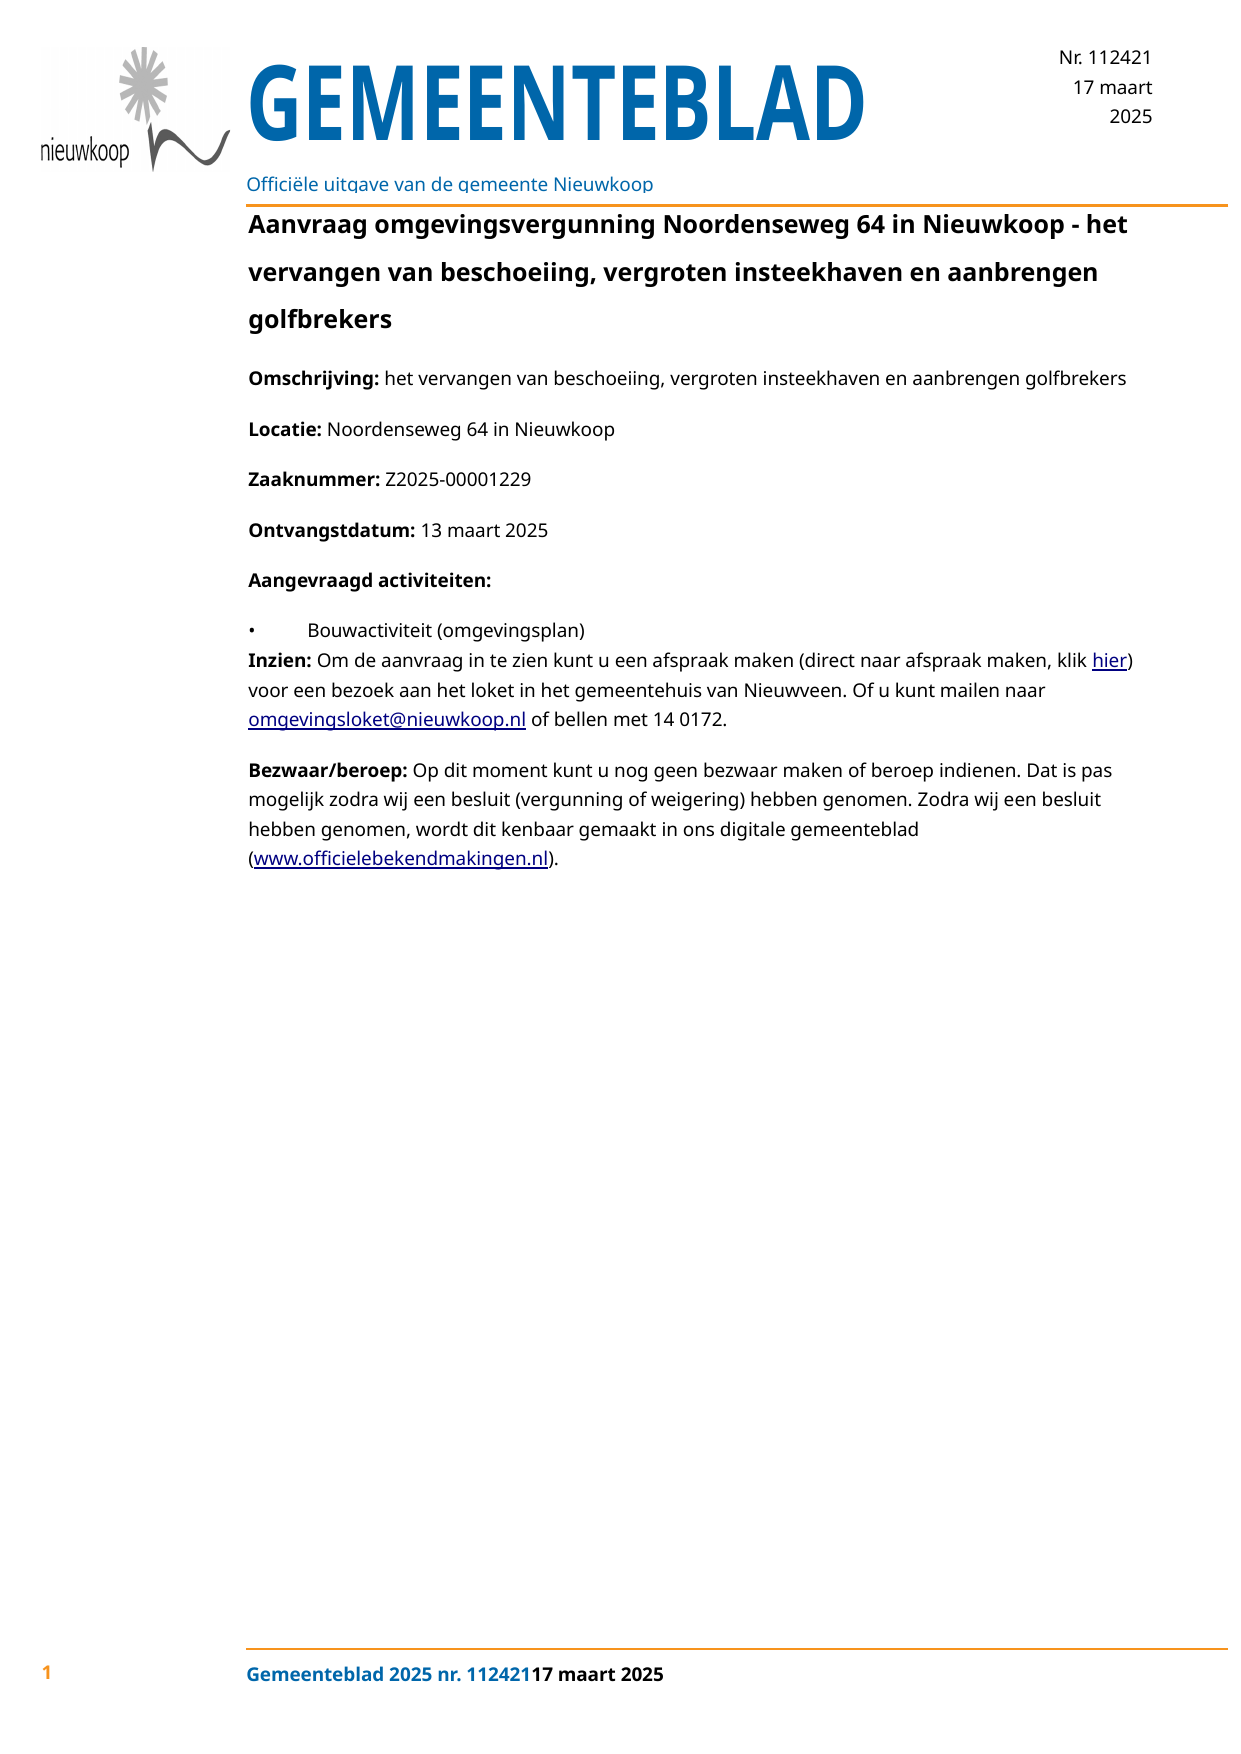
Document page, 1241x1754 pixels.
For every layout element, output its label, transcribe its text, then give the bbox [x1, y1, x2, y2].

picture [41, 47, 231, 172]
text Omschrijving: het vervangen van beschoeiing, vergroten insteekhaven en aanbrengen golfbrekers [248, 366, 1152, 391]
text Aangevraagd activiteiten: [248, 567, 1152, 593]
text Ontvangstdatum: 13 maart 2025 [248, 517, 1152, 542]
text Inzien: Om de aanvraag in te zien kunt u een afspraak maken (direct naar afspraak maken, klik hier) voor een bezoek aan het loket in het gemeentehuis van Nieuwveen. Of u kunt mailen naar omgevingsloket@nieuwkoop.nl of bellen met 14 0172. [248, 647, 1152, 732]
text Aanvraag omgevingsvergunning Noordenseweg 64 in Nieuwkoop - het vervangen van beschoeiing, vergroten insteekhaven en aanbrengen golfbrekers [248, 207, 1152, 336]
list Bouwactiviteit (omgevingsplan) [248, 618, 1152, 643]
text Zaaknummer: Z2025-00001229 [248, 466, 1152, 492]
text Bezwaar/beroep: Op dit moment kunt u nog geen bezwaar maken of beroep indienen. Dat is pas mogelijk zodra wij een besluit (vergunning of weigering) hebben genomen. Zodra wij een besluit hebben genomen, wordt dit kenbaar gemaakt in ons digitale gemeenteblad (www.officielebekendmakingen.nl). [248, 757, 1152, 871]
text Locatie: Noordenseweg 64 in Nieuwkoop [248, 416, 1152, 442]
